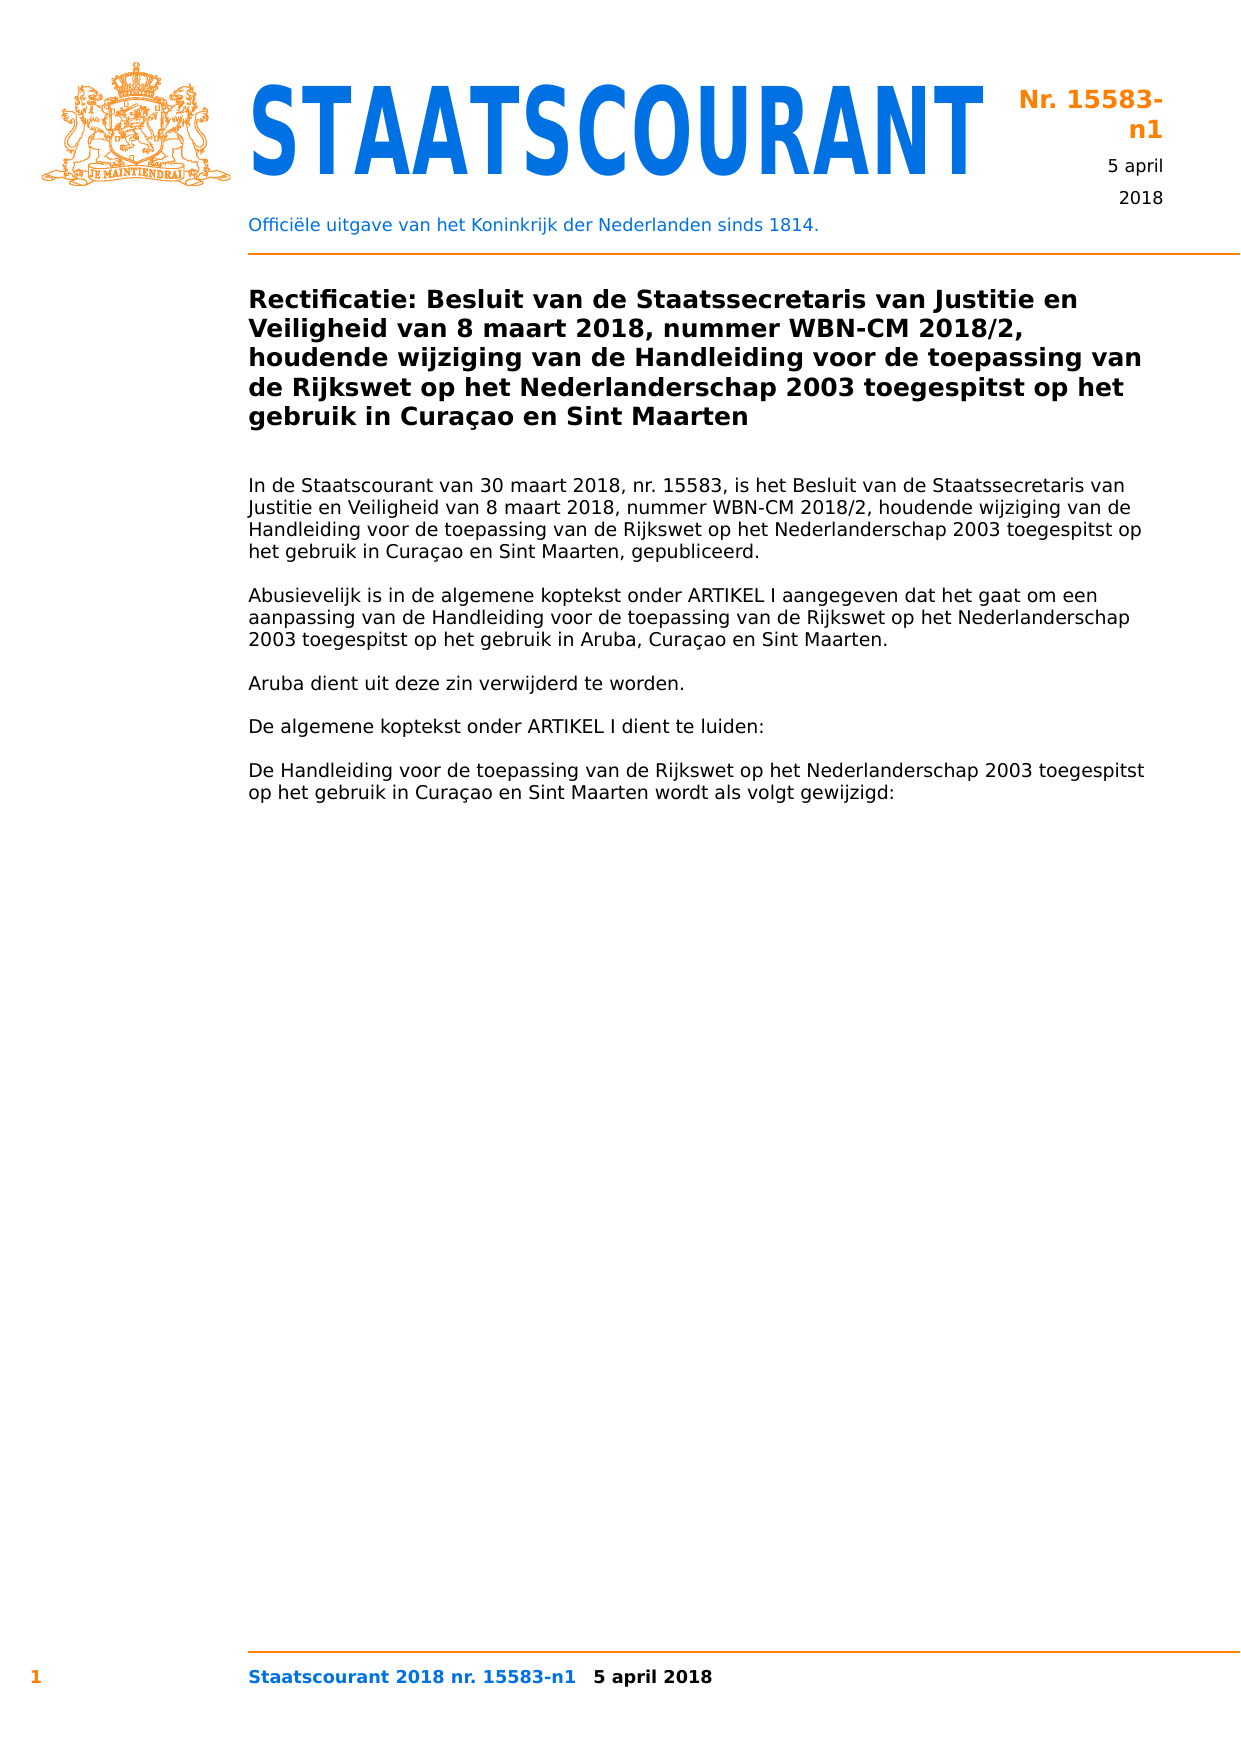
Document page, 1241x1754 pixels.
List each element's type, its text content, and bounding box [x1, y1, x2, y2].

table_cell Officiële uitgave van het Koninkrijk der Nederlanden sinds 1814. [248, 215, 1240, 253]
table_header STAATSCOURANT [248, 62, 998, 215]
table_cell 2018 [998, 183, 1240, 215]
table_header [25, 62, 248, 253]
picture [41, 62, 231, 186]
text De algemene koptekst onder ARTIKEL I dient te luiden: [248, 716, 1163, 738]
text Abusievelijk is in de algemene koptekst onder ARTIKEL I aangegeven dat het gaat om een aanpassing van de Handleiding voor de toepassing van de Rijkswet op het Nederlanderschap 2003 toegespitst op het gebruik in Aruba, Curaçao en Sint Maarten. [248, 585, 1163, 651]
text De Handleiding voor de toepassing van de Rijkswet op het Nederlanderschap 2003 toegespitst op het gebruik in Curaçao en Sint Maarten wordt als volgt gewijzigd: [248, 760, 1163, 804]
table_cell 5 april [998, 150, 1240, 182]
subtitle Rectificatie: Besluit van de Staatssecretaris van Justitie en Veiligheid van 8 maart 2018, nummer WBN-CM 2018/2, houdende wijziging van de Handleiding voor de toepassing van de Rijkswet op het Nederlanderschap 2003 toegespitst op het gebruik in Curaçao en Sint Maarten [248, 285, 1163, 431]
table_header Nr. 15583-n1 [998, 62, 1240, 150]
text In de Staatscourant van 30 maart 2018, nr. 15583, is het Besluit van de Staatssecretaris van Justitie en Veiligheid van 8 maart 2018, nummer WBN-CM 2018/2, houdende wijziging van de Handleiding voor de toepassing van de Rijkswet op het Nederlanderschap 2003 toegespitst op het gebruik in Curaçao en Sint Maarten, gepubliceerd. [248, 475, 1163, 563]
text Aruba dient uit deze zin verwijderd te worden. [248, 672, 1163, 694]
